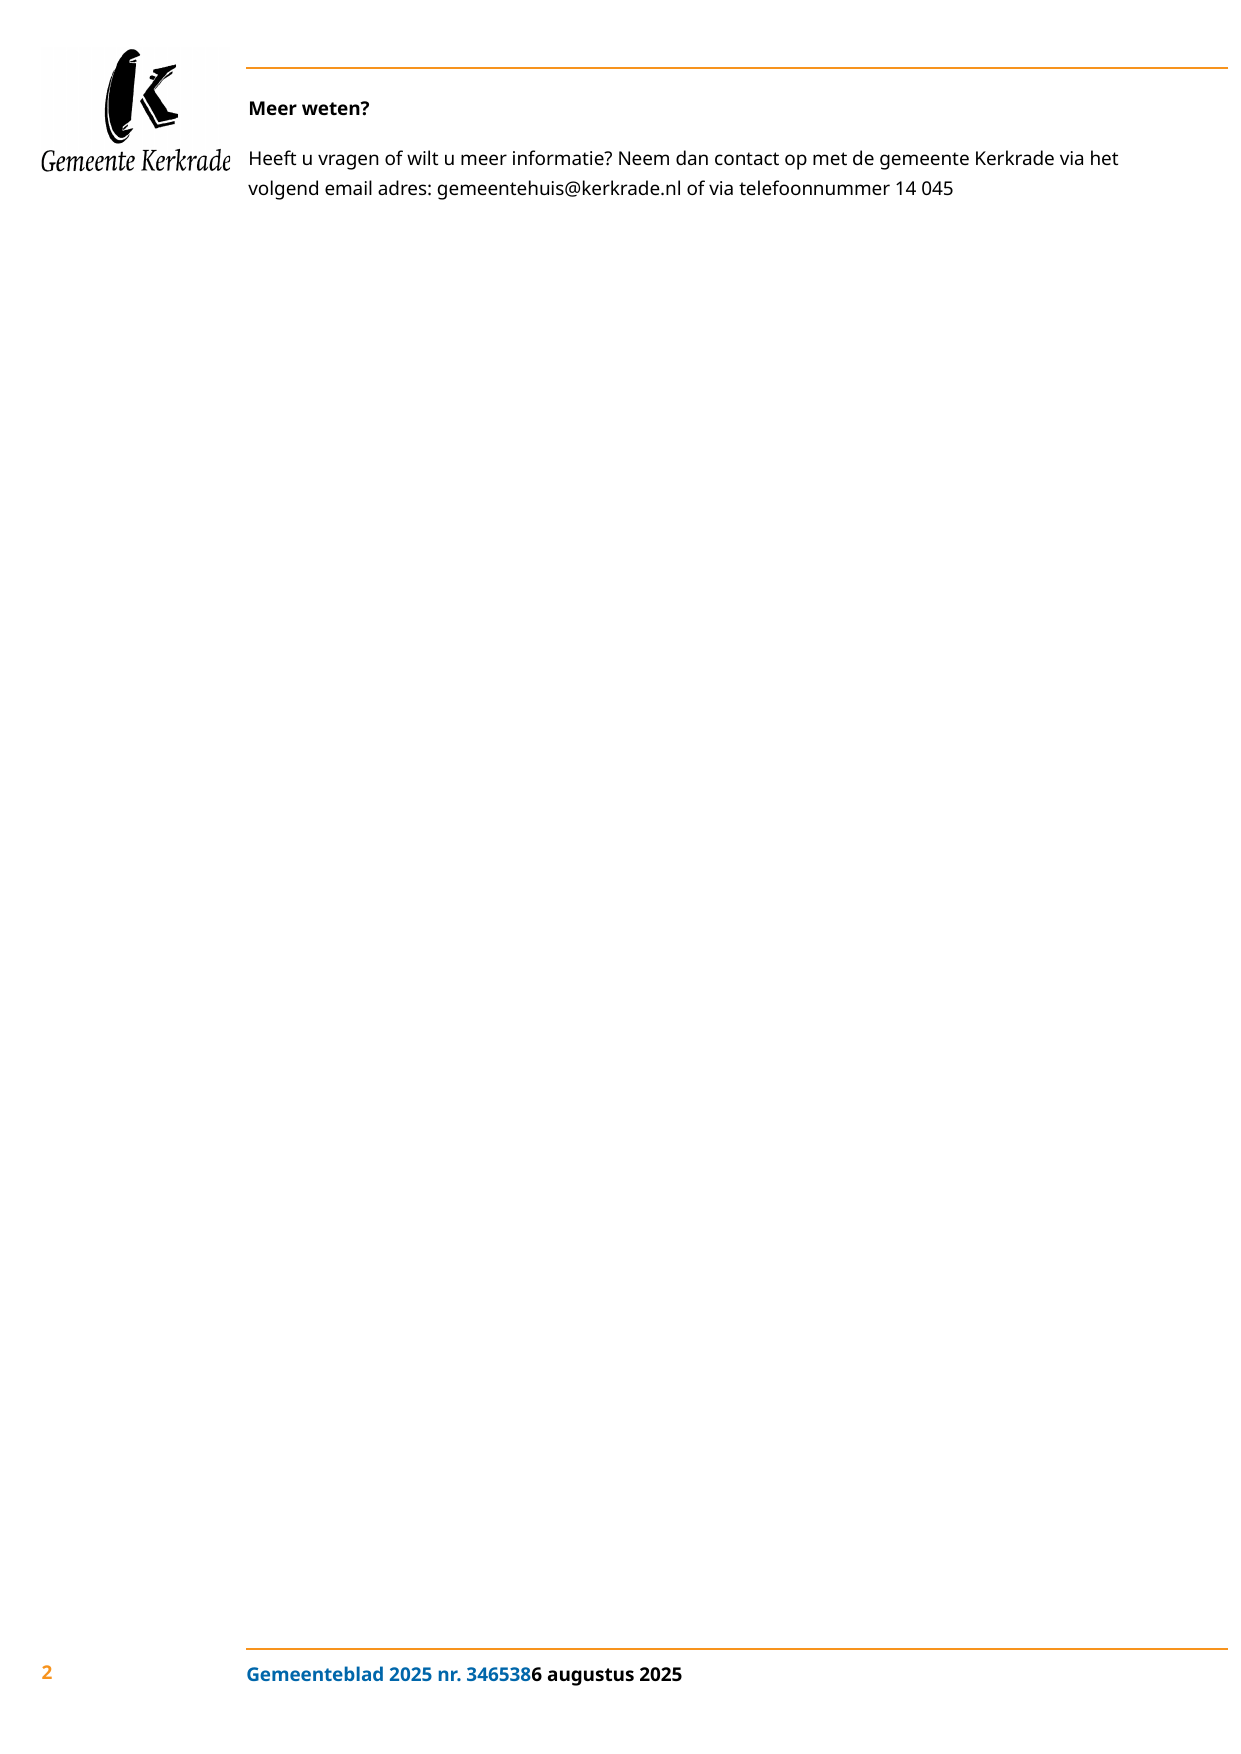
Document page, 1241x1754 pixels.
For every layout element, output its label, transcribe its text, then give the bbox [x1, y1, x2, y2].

picture [41, 47, 231, 172]
text Heeft u vragen of wilt u meer informatie? Neem dan contact op met de gemeente Kerkrade via het volgend email adres: gemeentehuis@kerkrade.nl of via telefoonnummer 14 045 [248, 145, 1152, 201]
text Meer weten? [248, 95, 1152, 121]
